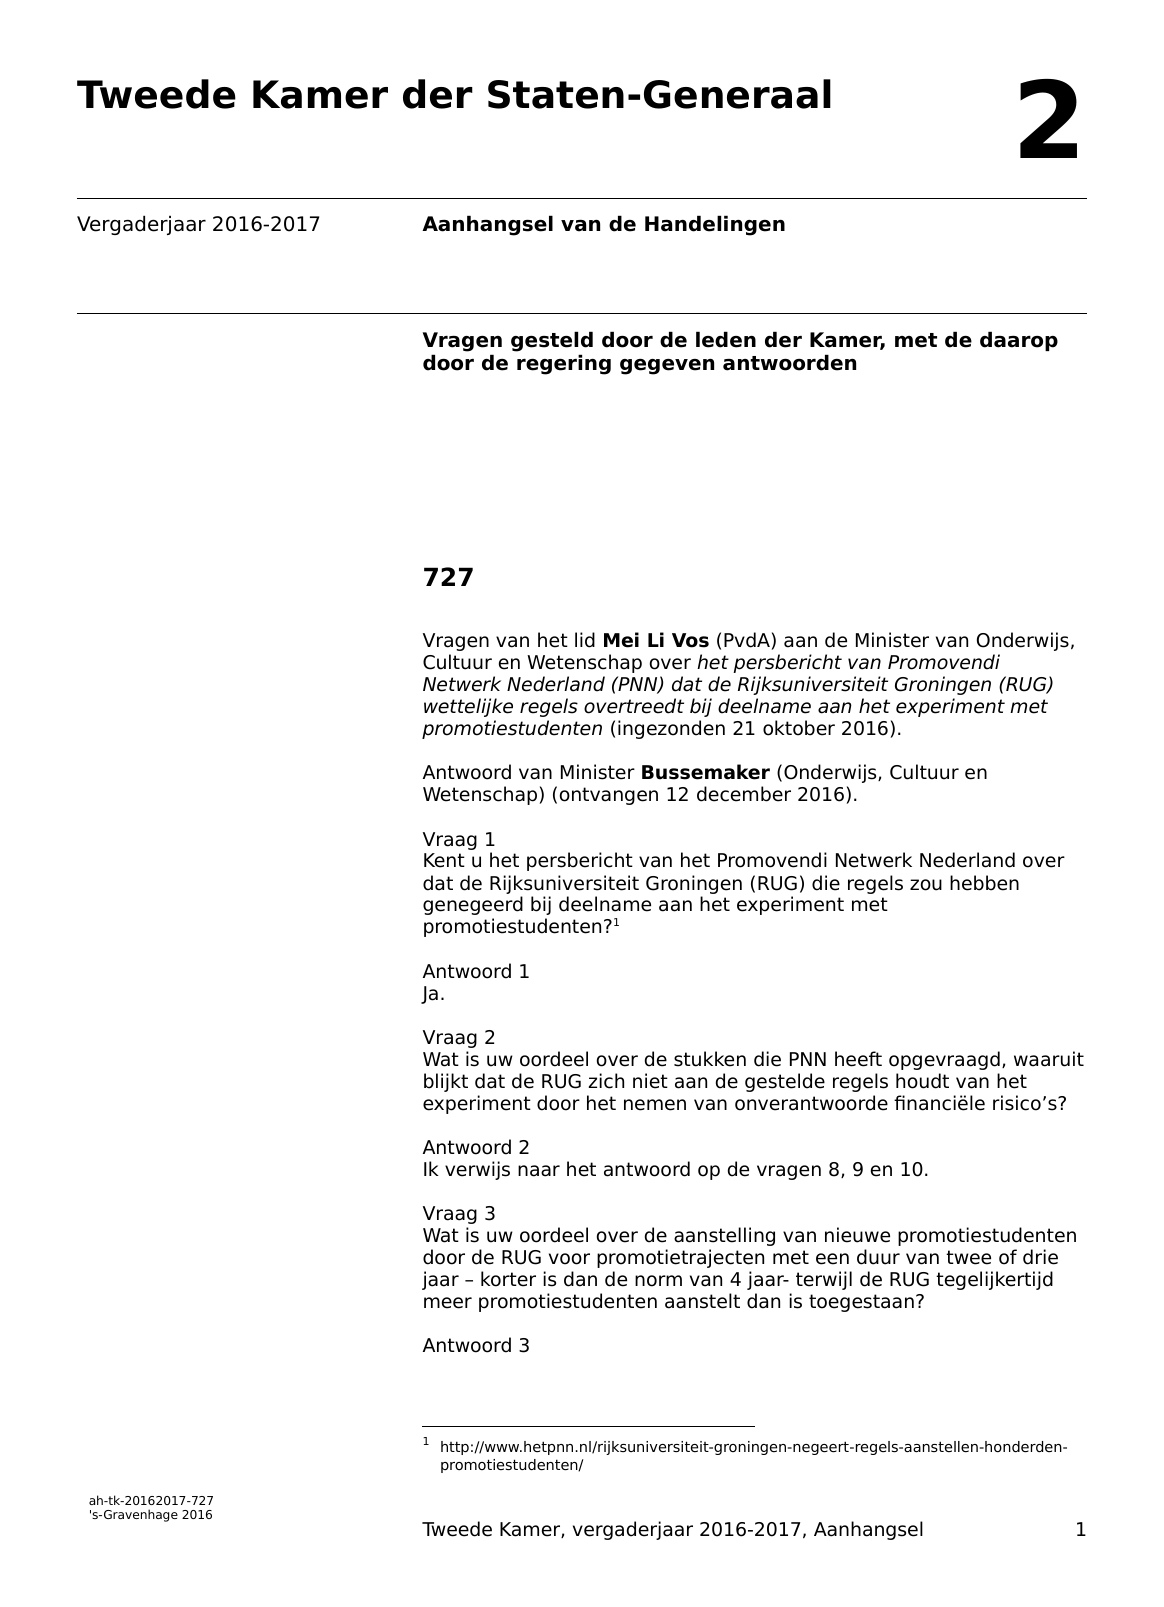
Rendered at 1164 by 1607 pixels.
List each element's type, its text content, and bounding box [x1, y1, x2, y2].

text Vraag 2 [422, 1027, 1087, 1049]
table_header Tweede Kamer der Staten-Generaal [77, 59, 886, 198]
text Antwoord van Minister Bussemaker (Onderwijs, Cultuur en Wetenschap) (ontvangen 12 december 2016). [422, 762, 1087, 806]
text Antwoord 2 [422, 1137, 1087, 1159]
text Vragen van het lid Mei Li Vos (PvdA) aan de Minister van Onderwijs, Cultuur en Wetenschap over het persbericht van Promovendi Netwerk Nederland (PNN) dat de Rijksuniversiteit Groningen (RUG) wettelijke regels overtreedt bij deelname aan het experiment met promotiestudenten (ingezonden 21 oktober 2016). [422, 630, 1087, 740]
text Ik verwijs naar het antwoord op de vragen 8, 9 en 10. [422, 1159, 1087, 1181]
text ah-tk-20162017-727 [88, 1494, 323, 1508]
table_header 2 [886, 59, 1087, 198]
text http://www.hetpnn.nl/rijksuniversiteit-groningen-negeert-regels-aanstellen-honderden-promotiestudenten/ [422, 1435, 1087, 1474]
text Kent u het persbericht van het Promovendi Netwerk Nederland over dat de Rijksuniversiteit Groningen (RUG) die regels zou hebben genegeerd bij deelname aan het experiment met promotiestudenten? [422, 850, 1087, 938]
text Antwoord 1 [422, 961, 1087, 982]
text Wat is uw oordeel over de aanstelling van nieuwe promotiestudenten door de RUG voor promotietrajecten met een duur van twee of drie jaar – korter is dan de norm van 4 jaar- terwijl de RUG tegelijkertijd meer promotiestudenten aanstelt dan is toegestaan? [422, 1225, 1087, 1313]
text Wat is uw oordeel over de stukken die PNN heeft opgevraagd, waaruit blijkt dat de RUG zich niet aan de gestelde regels houdt van het experiment door het nemen van onverantwoorde financiële risico’s? [422, 1049, 1087, 1114]
text 727 [422, 563, 1087, 592]
text 's-Gravenhage 2016 [88, 1508, 323, 1522]
table_cell Aanhangsel van de Handelingen [422, 199, 1087, 313]
text Vraag 3 [422, 1203, 1087, 1225]
table_cell [77, 314, 422, 375]
text Ja. [422, 982, 1087, 1004]
table_cell Vergaderjaar 2016-2017 [77, 199, 422, 313]
table_cell Vragen gesteld door de leden der Kamer, met de daarop door de regering gegeven antwoorden [422, 314, 1087, 375]
text Vraag 1 [422, 828, 1087, 850]
text Antwoord 3 [422, 1335, 1087, 1357]
